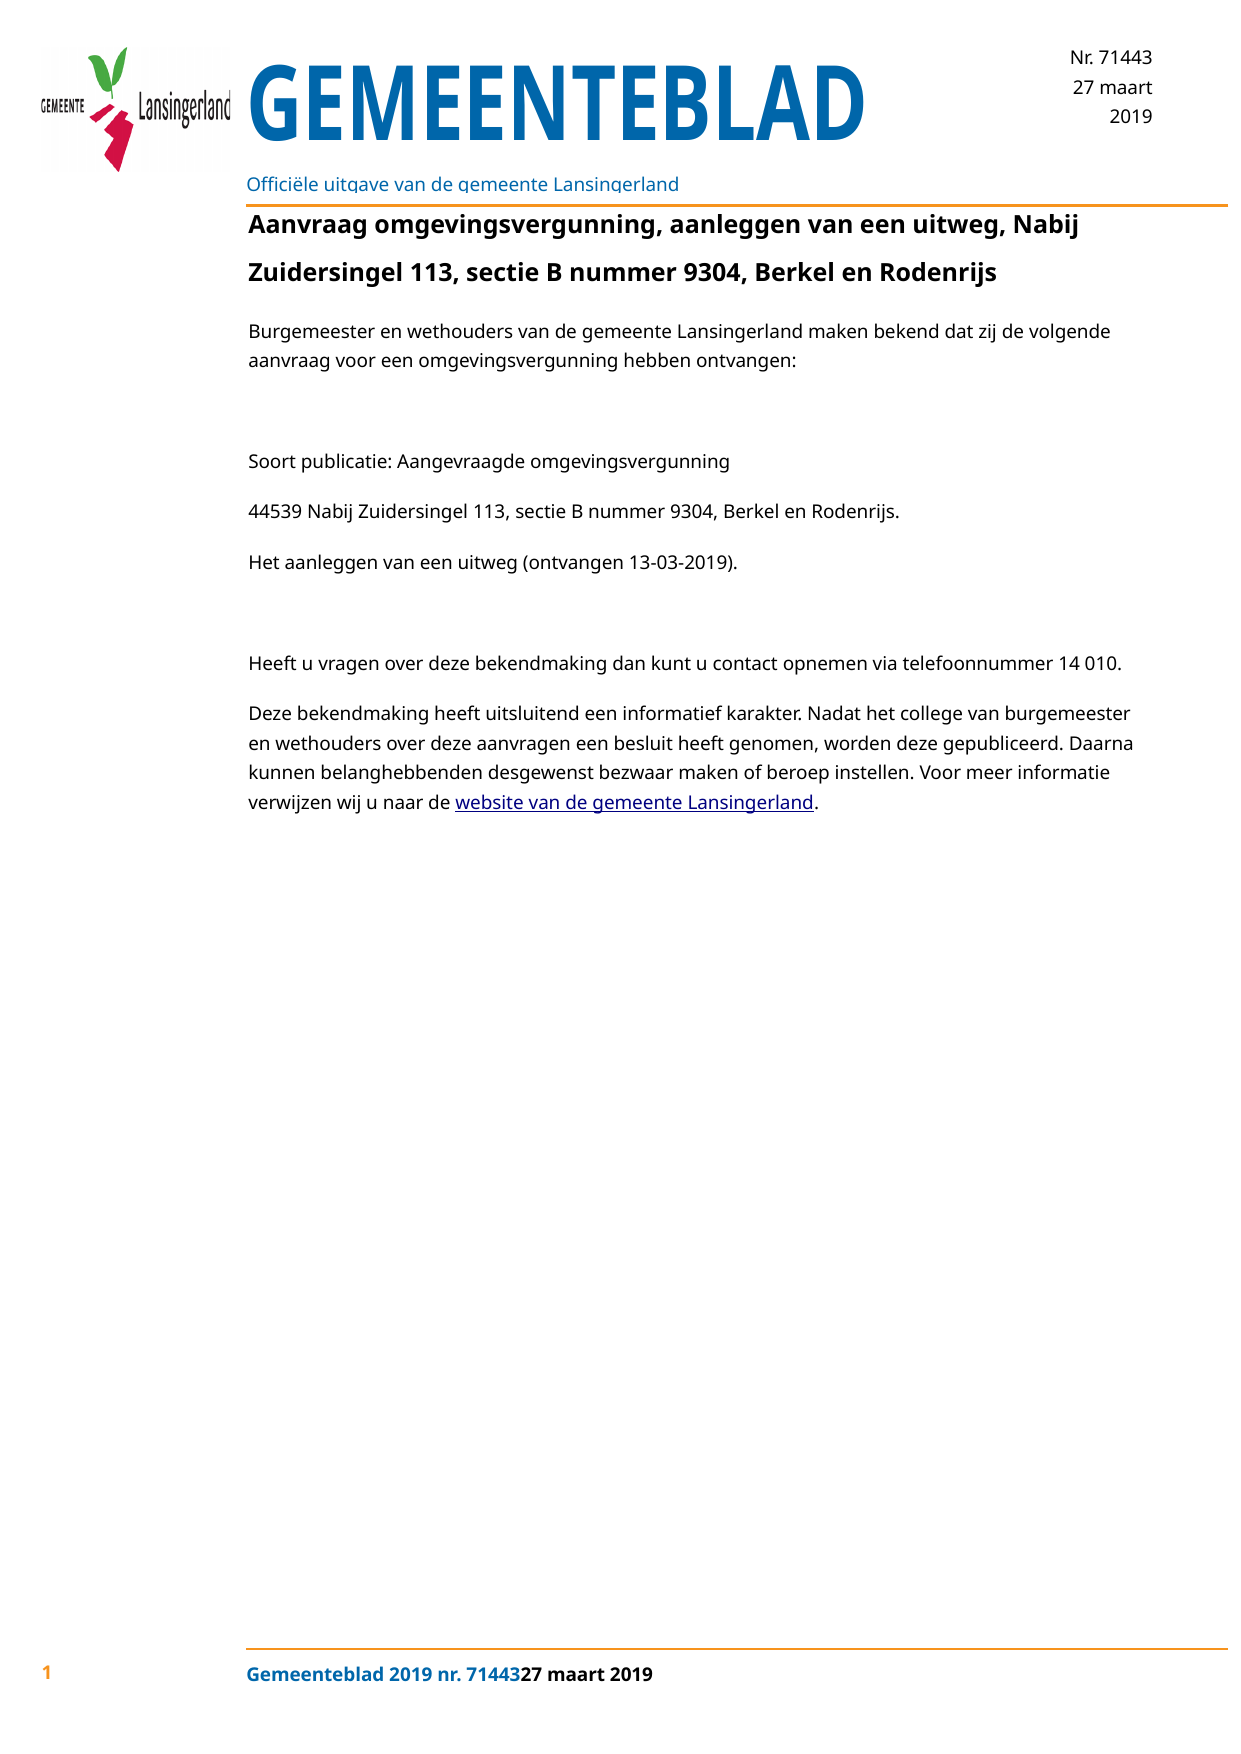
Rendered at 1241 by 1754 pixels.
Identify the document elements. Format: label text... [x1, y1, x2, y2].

text Soort publicatie: Aangevraagde omgevingsvergunning [248, 448, 1152, 474]
text Aanvraag omgevingsvergunning, aanleggen van een uitweg, Nabij Zuidersingel 113, sectie B nummer 9304, Berkel en Rodenrijs [248, 207, 1152, 288]
text Heeft u vragen over deze bekendmaking dan kunt u contact opnemen via telefoonnummer 14 010. [248, 650, 1152, 676]
picture [41, 47, 231, 172]
text Burgemeester en wethouders van de gemeente Lansingerland maken bekend dat zij de volgende aanvraag voor een omgevingsvergunning hebben ontvangen: [248, 318, 1152, 373]
text Deze bekendmaking heeft uitsluitend een informatief karakter. Nadat het college van burgemeester en wethouders over deze aanvragen een besluit heeft genomen, worden deze gepubliceerd. Daarna kunnen belanghebbenden desgewenst bezwaar maken of beroep instellen. Voor meer informatie verwijzen wij u naar de website van de gemeente Lansingerland. [248, 700, 1152, 815]
text Het aanleggen van een uitweg (ontvangen 13-03-2019). [248, 549, 1152, 575]
text 44539 Nabij Zuidersingel 113, sectie B nummer 9304, Berkel en Rodenrijs. [248, 499, 1152, 524]
